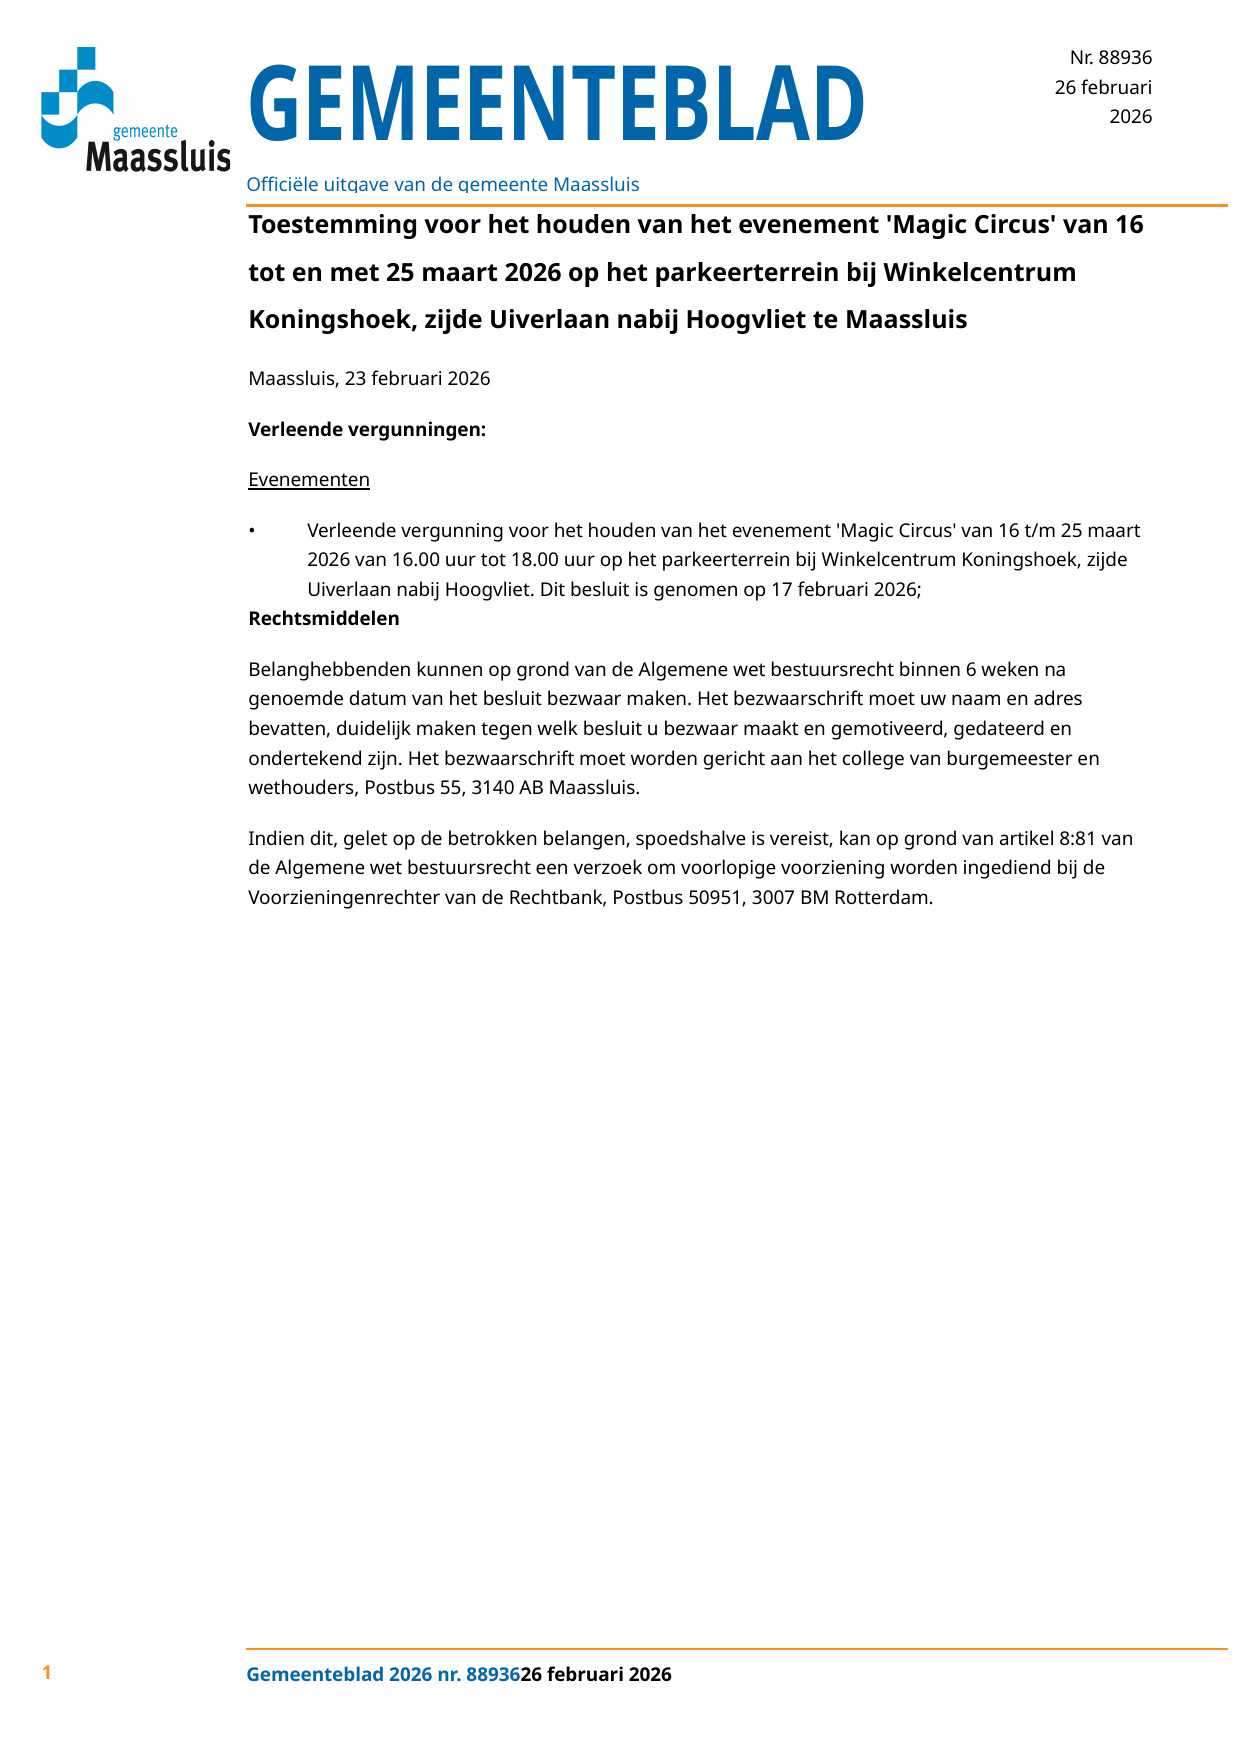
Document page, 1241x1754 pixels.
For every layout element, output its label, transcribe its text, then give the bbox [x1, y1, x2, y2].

list Verleende vergunning voor het houden van het evenement 'Magic Circus' van 16 t/m 25 maart 2026 van 16.00 uur tot 18.00 uur op het parkeerterrein bij Winkelcentrum Koningshoek, zijde Uiverlaan nabij Hoogvliet. Dit besluit is genomen op 17 februari 2026; [248, 517, 1152, 602]
picture [41, 47, 77, 92]
picture [41, 47, 231, 172]
text Verleende vergunningen: [248, 416, 1152, 442]
text Evenementen [248, 466, 1152, 492]
text Rechtsmiddelen [248, 606, 1152, 631]
text Maassluis, 23 februari 2026 [248, 366, 1152, 391]
text Toestemming voor het houden van het evenement 'Magic Circus' van 16 tot en met 25 maart 2026 op het parkeerterrein bij Winkelcentrum Koningshoek, zijde Uiverlaan nabij Hoogvliet te Maassluis [248, 207, 1152, 336]
text Belanghebbenden kunnen op grond van de Algemene wet bestuursrecht binnen 6 weken na genoemde datum van het besluit bezwaar maken. Het bezwaarschrift moet uw naam en adres bevatten, duidelijk maken tegen welk besluit u bezwaar maakt en gemotiveerd, gedateerd en ondertekend zijn. Het bezwaarschrift moet worden gericht aan het college van burgemeester en wethouders, Postbus 55, 3140 AB Maassluis. [248, 656, 1152, 800]
text Indien dit, gelet op de betrokken belangen, spoedshalve is vereist, kan op grond van artikel 8:81 van de Algemene wet bestuursrecht een verzoek om voorlopige voorziening worden ingediend bij de Voorzieningenrechter van de Rechtbank, Postbus 50951, 3007 BM Rotterdam. [248, 825, 1152, 909]
